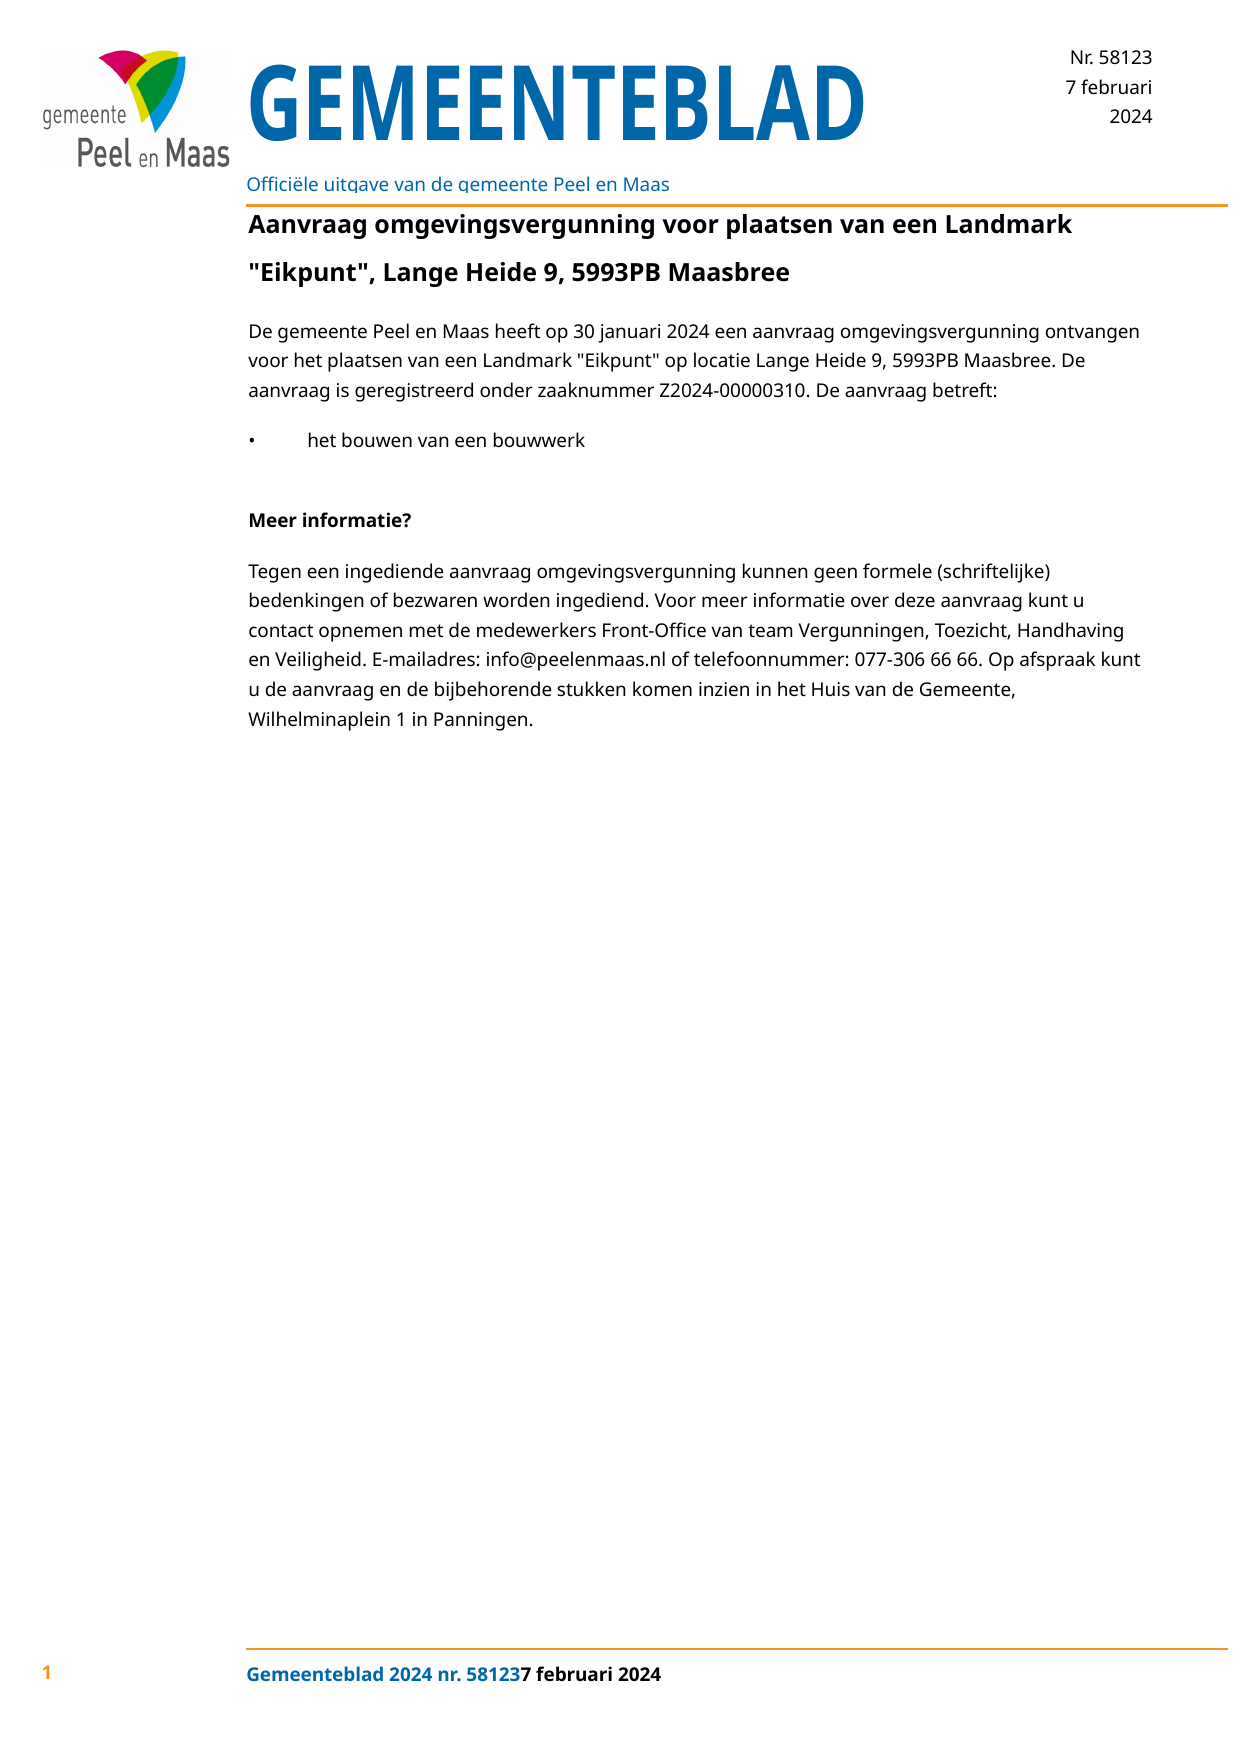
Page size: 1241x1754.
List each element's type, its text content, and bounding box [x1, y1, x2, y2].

text Tegen een ingediende aanvraag omgevingsvergunning kunnen geen formele (schriftelijke) bedenkingen of bezwaren worden ingediend. Voor meer informatie over deze aanvraag kunt u contact opnemen met de medewerkers Front-Office van team Vergunningen, Toezicht, Handhaving en Veiligheid. E-mailadres: info@peelenmaas.nl of telefoonnummer: 077-306 66 66. Op afspraak kunt u de aanvraag en de bijbehorende stukken komen inzien in het Huis van de Gemeente, Wilhelminaplein 1 in Panningen. [248, 558, 1152, 732]
text De gemeente Peel en Maas heeft op 30 januari 2024 een aanvraag omgevingsvergunning ontvangen voor het plaatsen van een Landmark "Eikpunt" op locatie Lange Heide 9, 5993PB Maasbree. De aanvraag is geregistreerd onder zaaknummer Z2024-00000310. De aanvraag betreft: [248, 318, 1152, 403]
text Meer informatie? [248, 507, 1152, 533]
text Aanvraag omgevingsvergunning voor plaatsen van een Landmark "Eikpunt", Lange Heide 9, 5993PB Maasbree [248, 207, 1152, 288]
list het bouwen van een bouwwerk [248, 427, 1152, 453]
picture [41, 47, 231, 172]
